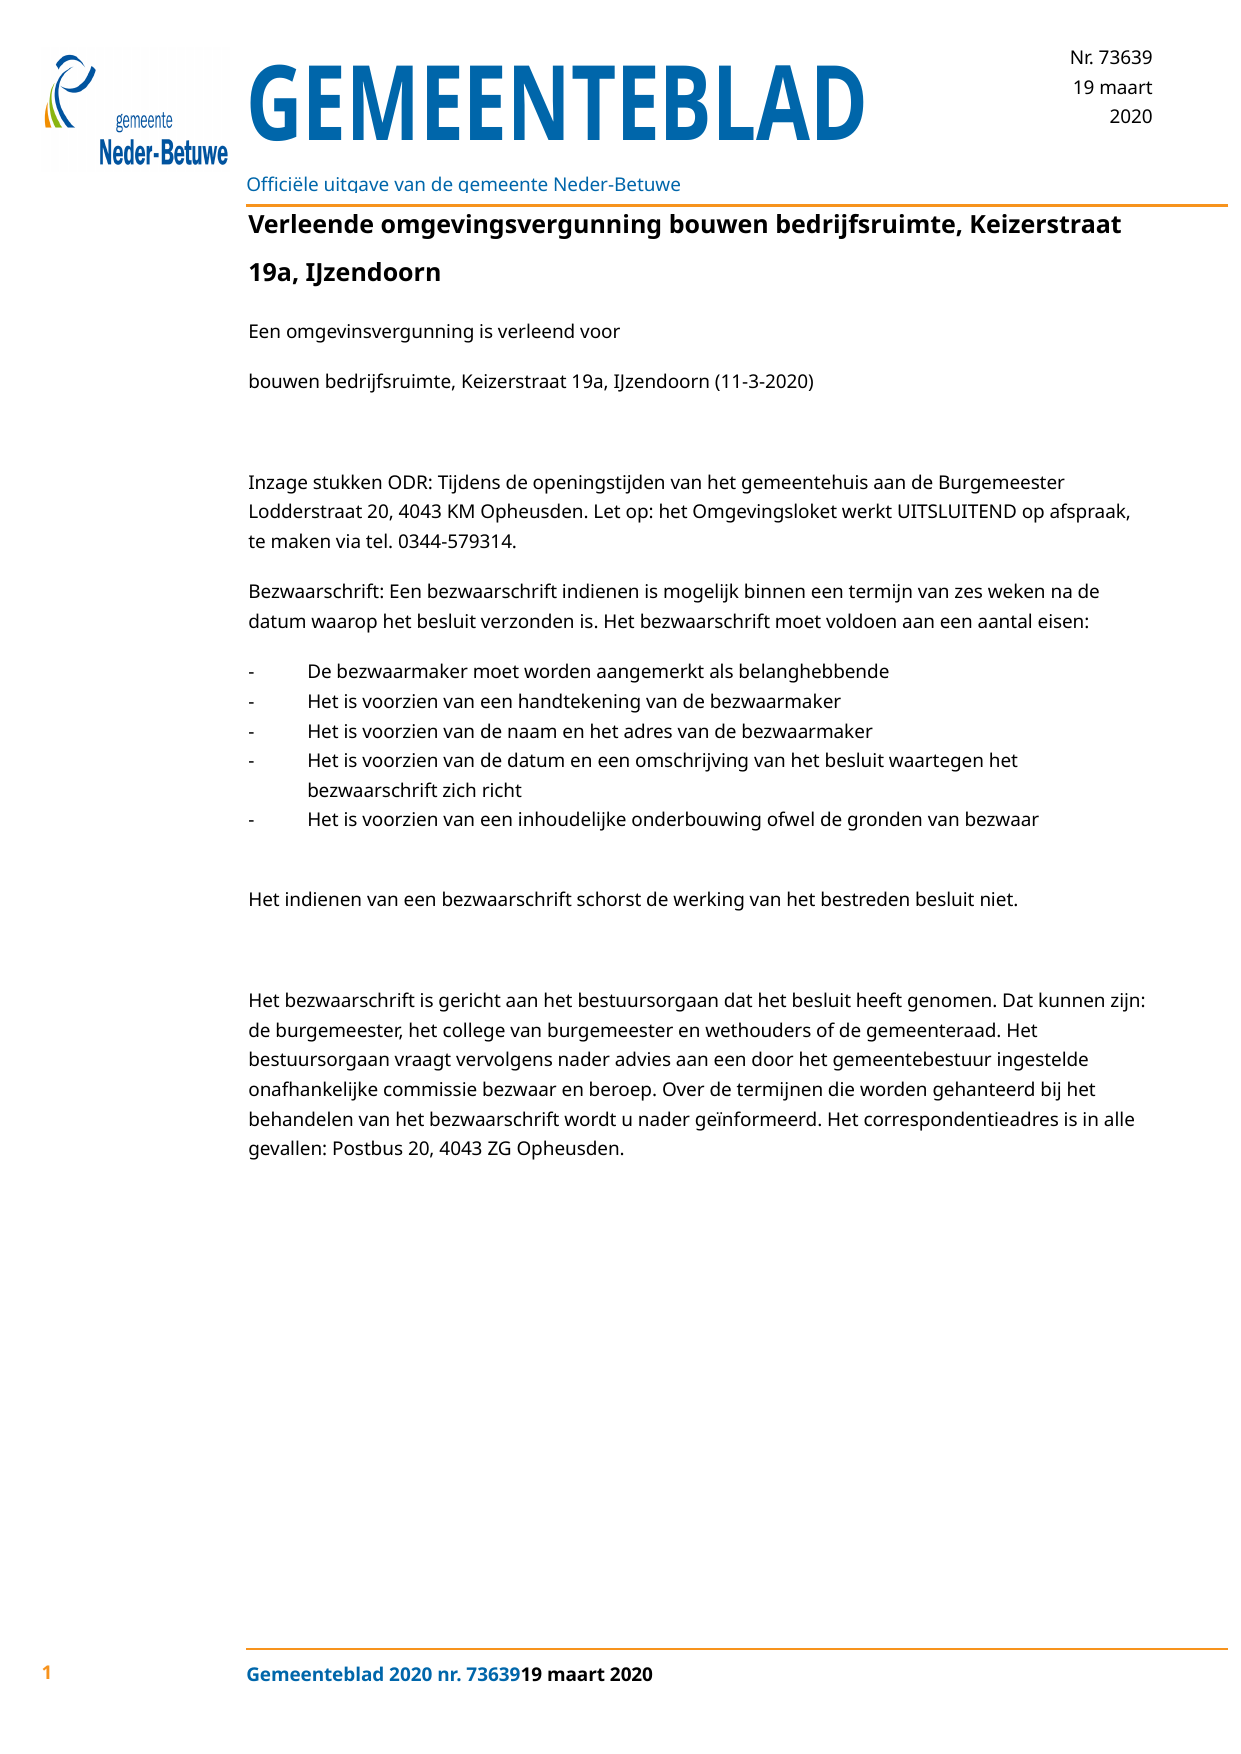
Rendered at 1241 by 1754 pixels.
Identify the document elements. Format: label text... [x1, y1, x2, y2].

text Een omgevinsvergunning is verleend voor [248, 318, 1152, 344]
list Het is voorzien van een inhoudelijke onderbouwing ofwel de gronden van bezwaar [248, 807, 1152, 832]
picture [41, 47, 231, 172]
list Het is voorzien van de naam en het adres van de bezwaarmaker [248, 718, 1152, 744]
text Het bezwaarschrift is gericht aan het bestuursorgaan dat het besluit heeft genomen. Dat kunnen zijn: de burgemeester, het college van burgemeester en wethouders of de gemeenteraad. Het bestuursorgaan vraagt vervolgens nader advies aan een door het gemeentebestuur ingestelde onafhankelijke commissie bezwaar en beroep. Over de termijnen die worden gehanteerd bij het behandelen van het bezwaarschrift wordt u nader geïnformeerd. Het correspondentieadres is in alle gevallen: Postbus 20, 4043 ZG Opheusden. [248, 987, 1152, 1161]
list Het is voorzien van een handtekening van de bezwaarmaker [248, 688, 1152, 714]
list De bezwaarmaker moet worden aangemerkt als belanghebbende [248, 659, 1152, 684]
text Bezwaarschrift: Een bezwaarschrift indienen is mogelijk binnen een termijn van zes weken na de datum waarop het besluit verzonden is. Het bezwaarschrift moet voldoen aan een aantal eisen: [248, 579, 1152, 634]
list Het is voorzien van de datum en een omschrijving van het besluit waartegen het bezwaarschrift zich richt [248, 747, 1152, 803]
text bouwen bedrijfsruimte, Keizerstraat 19a, IJzendoorn (11-3-2020) [248, 368, 1152, 394]
text Het indienen van een bezwaarschrift schorst de werking van het bestreden besluit niet. [248, 887, 1152, 912]
text Inzage stukken ODR: Tijdens de openingstijden van het gemeentehuis aan de Burgemeester Lodderstraat 20, 4043 KM Opheusden. Let op: het Omgevingsloket werkt UITSLUITEND op afspraak, te maken via tel. 0344-579314. [248, 469, 1152, 554]
text Verleende omgevingsvergunning bouwen bedrijfsruimte, Keizerstraat 19a, IJzendoorn [248, 207, 1152, 288]
